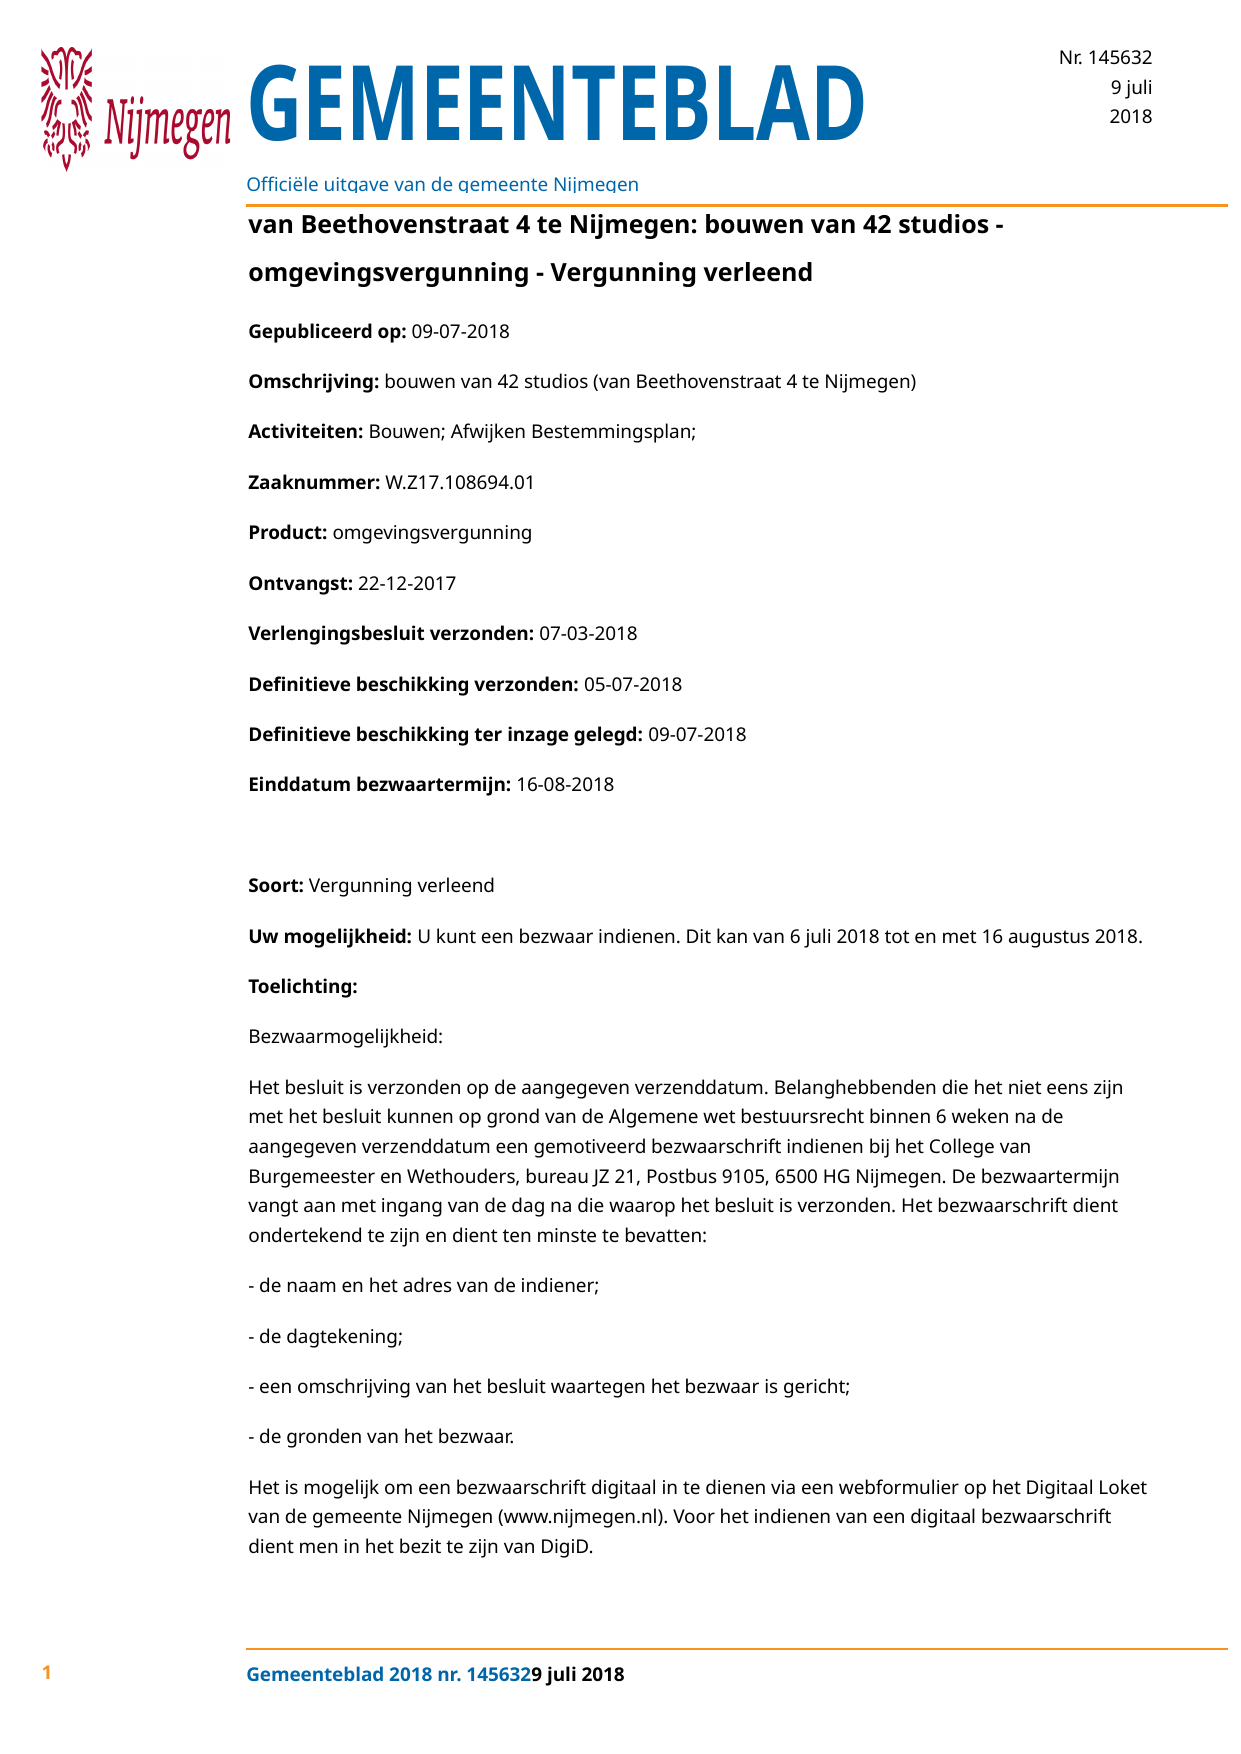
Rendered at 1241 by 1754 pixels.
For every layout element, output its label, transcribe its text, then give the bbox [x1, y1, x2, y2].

text Einddatum bezwaartermijn: 16-08-2018 [248, 772, 1152, 797]
text Activiteiten: Bouwen; Afwijken Bestemmingsplan; [248, 419, 1152, 444]
text Het besluit is verzonden op de aangegeven verzenddatum. Belanghebbenden die het niet eens zijn met het besluit kunnen op grond van de Algemene wet bestuursrecht binnen 6 weken na de aangegeven verzenddatum een gemotiveerd bezwaarschrift indienen bij het College van Burgemeester en Wethouders, bureau JZ 21, Postbus 9105, 6500 HG Nijmegen. De bezwaartermijn vangt aan met ingang van de dag na die waarop het besluit is verzonden. Het bezwaarschrift dient ondertekend te zijn en dient ten minste te bevatten: [248, 1074, 1152, 1248]
text Soort: Vergunning verleend [248, 872, 1152, 898]
text - de dagtekening; [248, 1323, 1152, 1349]
text Ontvangst: 22-12-2017 [248, 570, 1152, 596]
text Bezwaarmogelijkheid: [248, 1024, 1152, 1049]
text Definitieve beschikking ter inzage gelegd: 09-07-2018 [248, 721, 1152, 747]
text - een omschrijving van het besluit waartegen het bezwaar is gericht; [248, 1373, 1152, 1399]
text Verlengingsbesluit verzonden: 07-03-2018 [248, 620, 1152, 646]
text - de gronden van het bezwaar. [248, 1424, 1152, 1449]
text Toelichting: [248, 973, 1152, 999]
text Gepubliceerd op: 09-07-2018 [248, 318, 1152, 344]
text Het is mogelijk om een bezwaarschrift digitaal in te dienen via een webformulier op het Digitaal Loket van de gemeente Nijmegen (www.nijmegen.nl). Voor het indienen van een digitaal bezwaarschrift dient men in het bezit te zijn van DigiD. [248, 1474, 1152, 1559]
text van Beethovenstraat 4 te Nijmegen: bouwen van 42 studios - omgevingsvergunning - Vergunning verleend [248, 207, 1152, 288]
text - de naam en het adres van de indiener; [248, 1272, 1152, 1298]
picture [41, 47, 231, 172]
text Omschrijving: bouwen van 42 studios (van Beethovenstraat 4 te Nijmegen) [248, 368, 1152, 394]
text Product: omgevingsvergunning [248, 519, 1152, 545]
text Definitieve beschikking verzonden: 05-07-2018 [248, 671, 1152, 697]
text Uw mogelijkheid: U kunt een bezwaar indienen. Dit kan van 6 juli 2018 tot en met 16 augustus 2018. [248, 923, 1152, 949]
text Zaaknummer: W.Z17.108694.01 [248, 469, 1152, 495]
